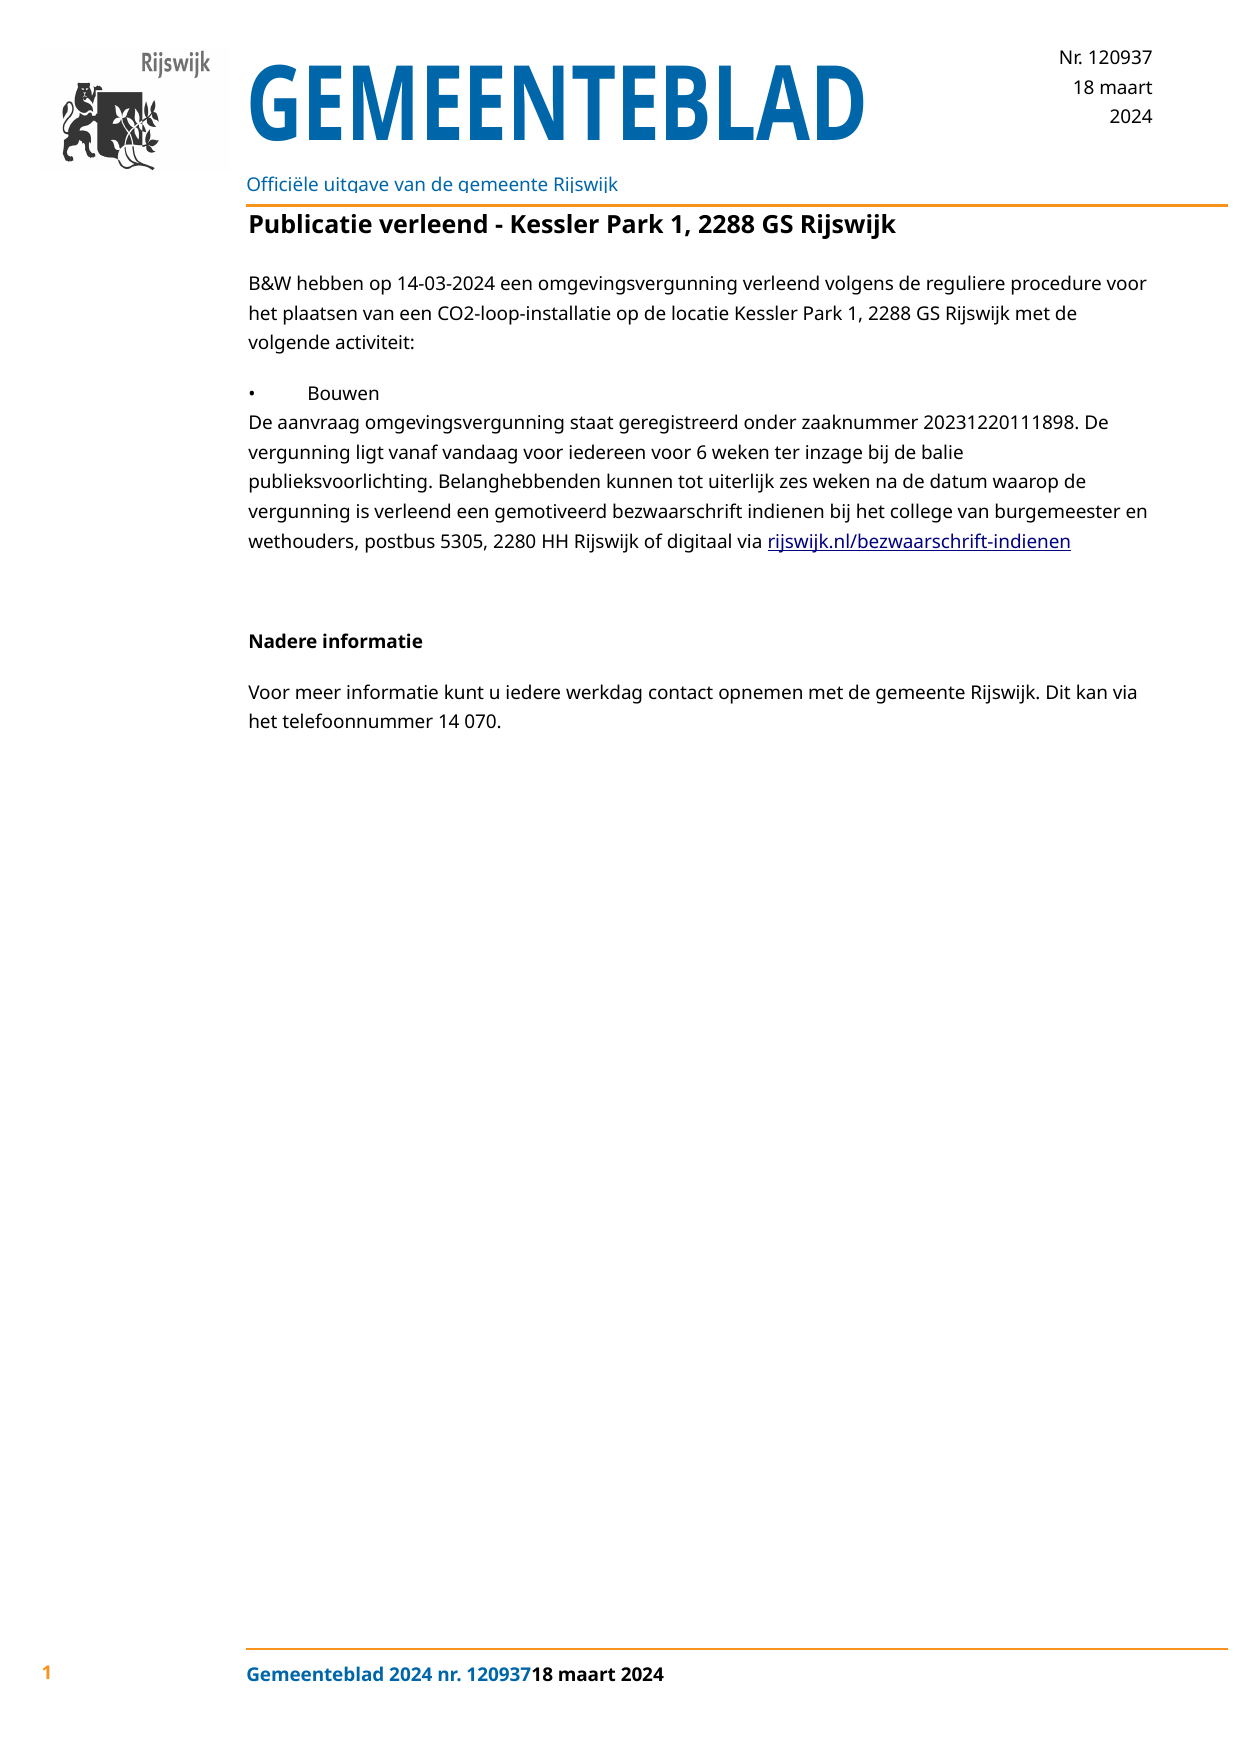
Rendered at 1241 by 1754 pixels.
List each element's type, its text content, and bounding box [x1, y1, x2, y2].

text De aanvraag omgevingsvergunning staat geregistreerd onder zaaknummer 20231220111898. De vergunning ligt vanaf vandaag voor iedereen voor 6 weken ter inzage bij de balie publieksvoorlichting. Belanghebbenden kunnen tot uiterlijk zes weken na de datum waarop de vergunning is verleend een gemotiveerd bezwaarschrift indienen bij het college van burgemeester en wethouders, postbus 5305, 2280 HH Rijswijk of digitaal via rijswijk.nl/bezwaarschrift-indienen [248, 409, 1152, 553]
text Nadere informatie [248, 629, 1152, 654]
picture [41, 47, 231, 172]
text Publicatie verleend - Kessler Park 1, 2288 GS Rijswijk [248, 207, 1152, 241]
text B&W hebben op 14-03-2024 een omgevingsvergunning verleend volgens de reguliere procedure voor het plaatsen van een CO2-loop-installatie op de locatie Kessler Park 1, 2288 GS Rijswijk met de volgende activiteit: [248, 270, 1152, 355]
text Voor meer informatie kunt u iedere werkdag contact opnemen met de gemeente Rijswijk. Dit kan via het telefoonnummer 14 070. [248, 679, 1152, 734]
list Bouwen [248, 380, 1152, 406]
